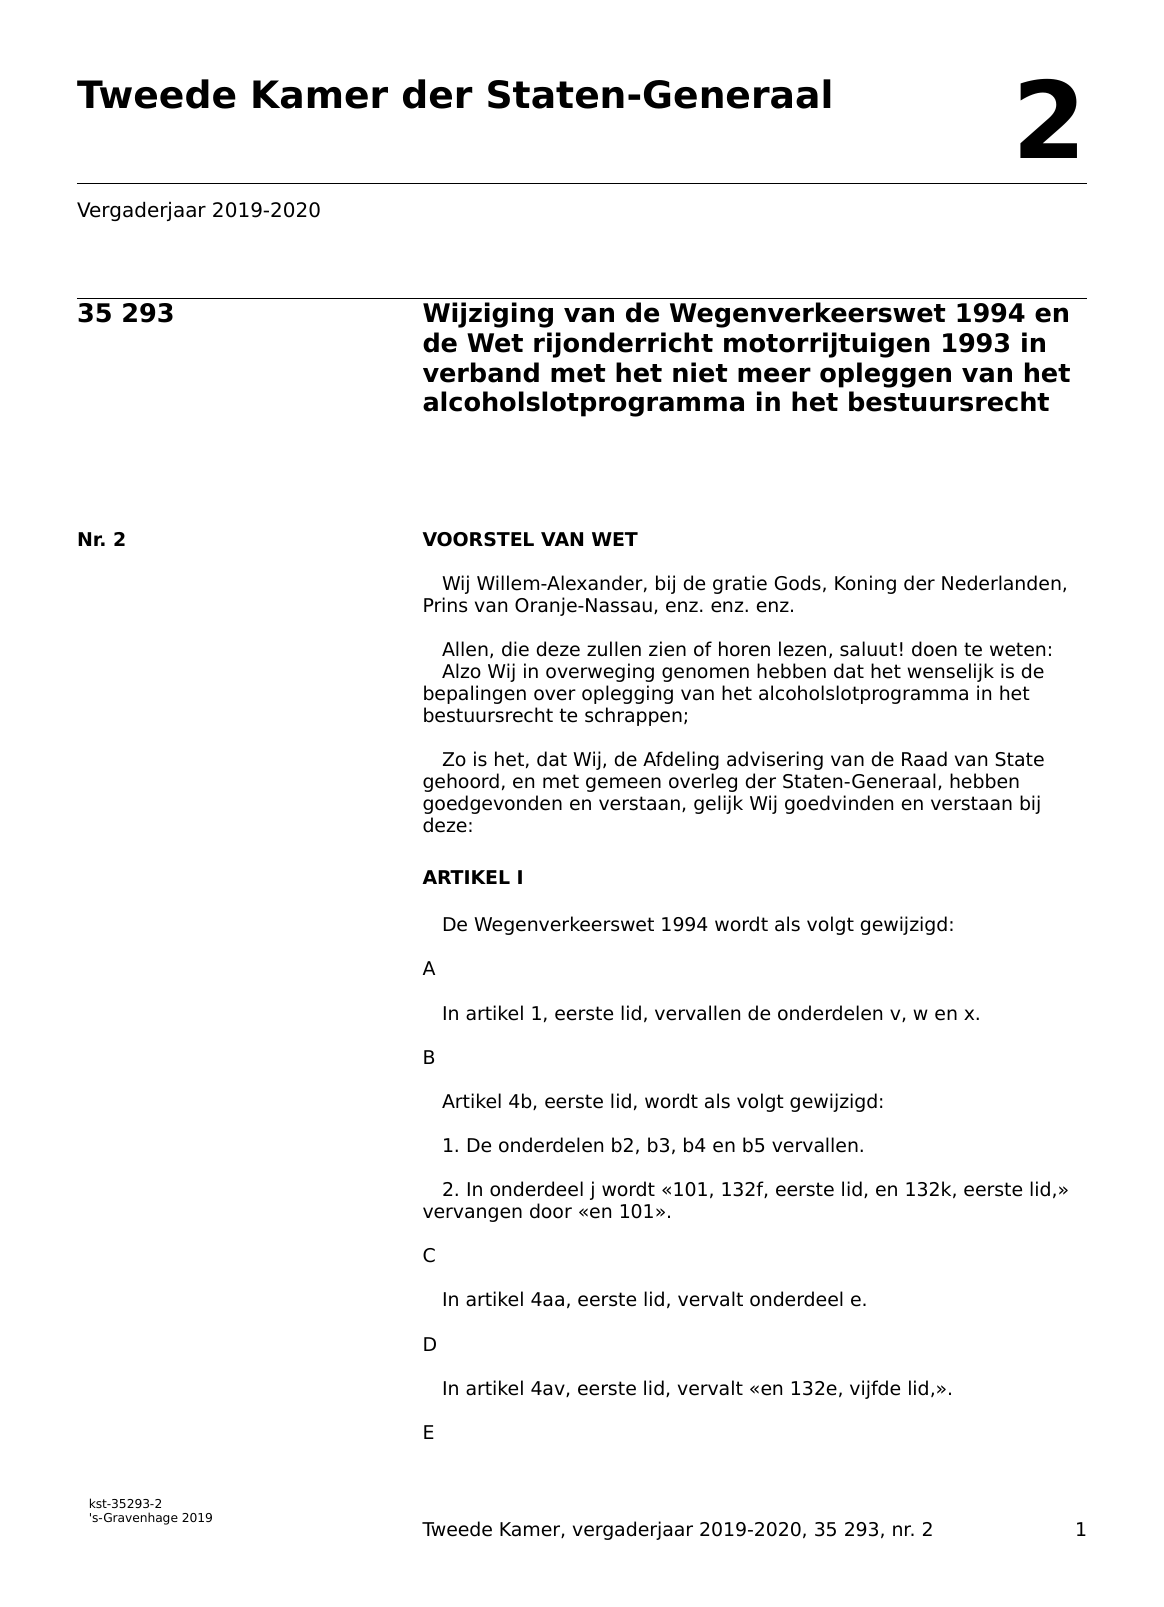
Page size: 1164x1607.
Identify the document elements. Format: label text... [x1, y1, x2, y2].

text Artikel 4b, eerste lid, wordt als volgt gewijzigd: [422, 1091, 1087, 1113]
text In artikel 1, eerste lid, vervallen de onderdelen v, w en x. [422, 1002, 1087, 1024]
text B [422, 1047, 1087, 1068]
text Zo is het, dat Wij, de Afdeling advisering van de Raad van State gehoord, en met gemeen overleg der Staten-Generaal, hebben goedgevonden en verstaan, gelijk Wij goedvinden en verstaan bij deze: [422, 749, 1087, 837]
subtitle 35 293 Wijziging van de Wegenverkeerswet 1994 en de Wet rijonderricht motorrijtuigen 1993 in verband met het niet meer opleggen van het alcoholslotprogramma in het bestuursrecht [77, 299, 1087, 418]
subtitle ARTIKEL I [422, 867, 1087, 889]
text kst-35293-2 [88, 1497, 323, 1511]
text D [422, 1333, 1087, 1356]
text Alzo Wij in overweging genomen hebben dat het wenselijk is de bepalingen over oplegging van het alcoholslotprogramma in het bestuursrecht te schrappen; [422, 661, 1087, 727]
table_header Tweede Kamer der Staten-Generaal [77, 59, 886, 183]
text C [422, 1245, 1087, 1267]
text 1. De onderdelen b2, b3, b4 en b5 vervallen. [422, 1135, 1087, 1157]
text E [422, 1422, 1087, 1444]
text De Wegenverkeerswet 1994 wordt als volgt gewijzigd: [422, 914, 1087, 936]
text 's-Gravenhage 2019 [88, 1511, 323, 1525]
table_cell Vergaderjaar 2019-2020 [77, 184, 1087, 298]
text Allen, die deze zullen zien of horen lezen, saluut! doen te weten: [422, 639, 1087, 661]
text In artikel 4av, eerste lid, vervalt «en 132e, vijfde lid,». [422, 1378, 1087, 1400]
text A [422, 958, 1087, 980]
text 2. In onderdeel j wordt «101, 132f, eerste lid, en 132k, eerste lid,» vervangen door «en 101». [422, 1179, 1087, 1223]
table_header 2 [886, 59, 1087, 183]
subtitle Nr. 2 VOORSTEL VAN WET [77, 529, 1087, 551]
text In artikel 4aa, eerste lid, vervalt onderdeel e. [422, 1289, 1087, 1311]
text Wij Willem-Alexander, bij de gratie Gods, Koning der Nederlanden, Prins van Oranje-Nassau, enz. enz. enz. [422, 573, 1087, 617]
